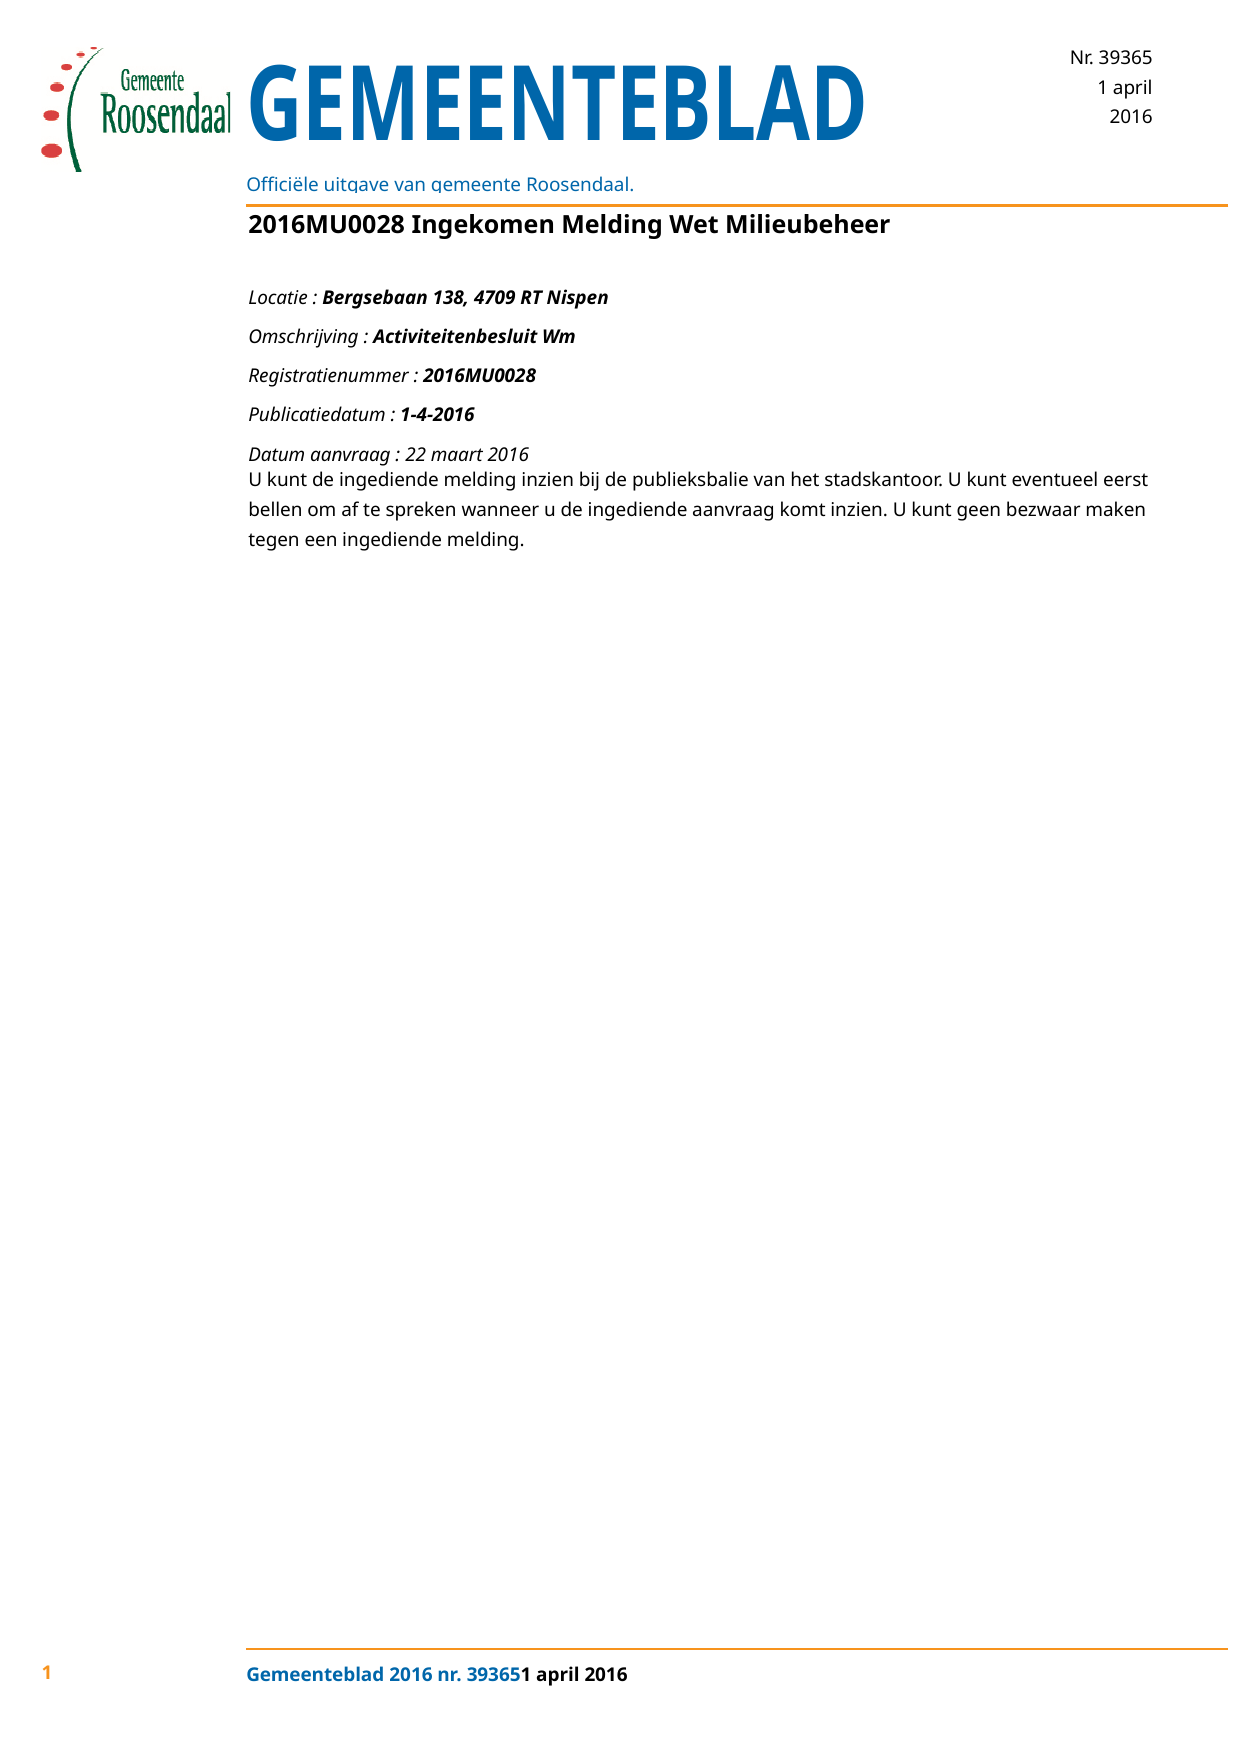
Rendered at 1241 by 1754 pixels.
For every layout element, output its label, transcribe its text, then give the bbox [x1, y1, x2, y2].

text U kunt de ingediende melding inzien bij de publieksbalie van het stadskantoor. U kunt eventueel eerst bellen om af te spreken wanneer u de ingediende aanvraag komt inzien. U kunt geen bezwaar maken tegen een ingediende melding. [248, 467, 1152, 552]
text Registratienummer : 2016MU0028 [248, 362, 1152, 388]
text 2016MU0028 Ingekomen Melding Wet Milieubeheer [248, 207, 1152, 241]
picture [41, 47, 231, 172]
text Publicatiedatum : 1-4-2016 [248, 402, 1152, 427]
text Locatie : Bergsebaan 138, 4709 RT Nispen [248, 284, 1152, 309]
text Datum aanvraag : 22 maart 2016 [248, 441, 1152, 467]
text Omschrijving : Activiteitenbesluit Wm [248, 323, 1152, 349]
